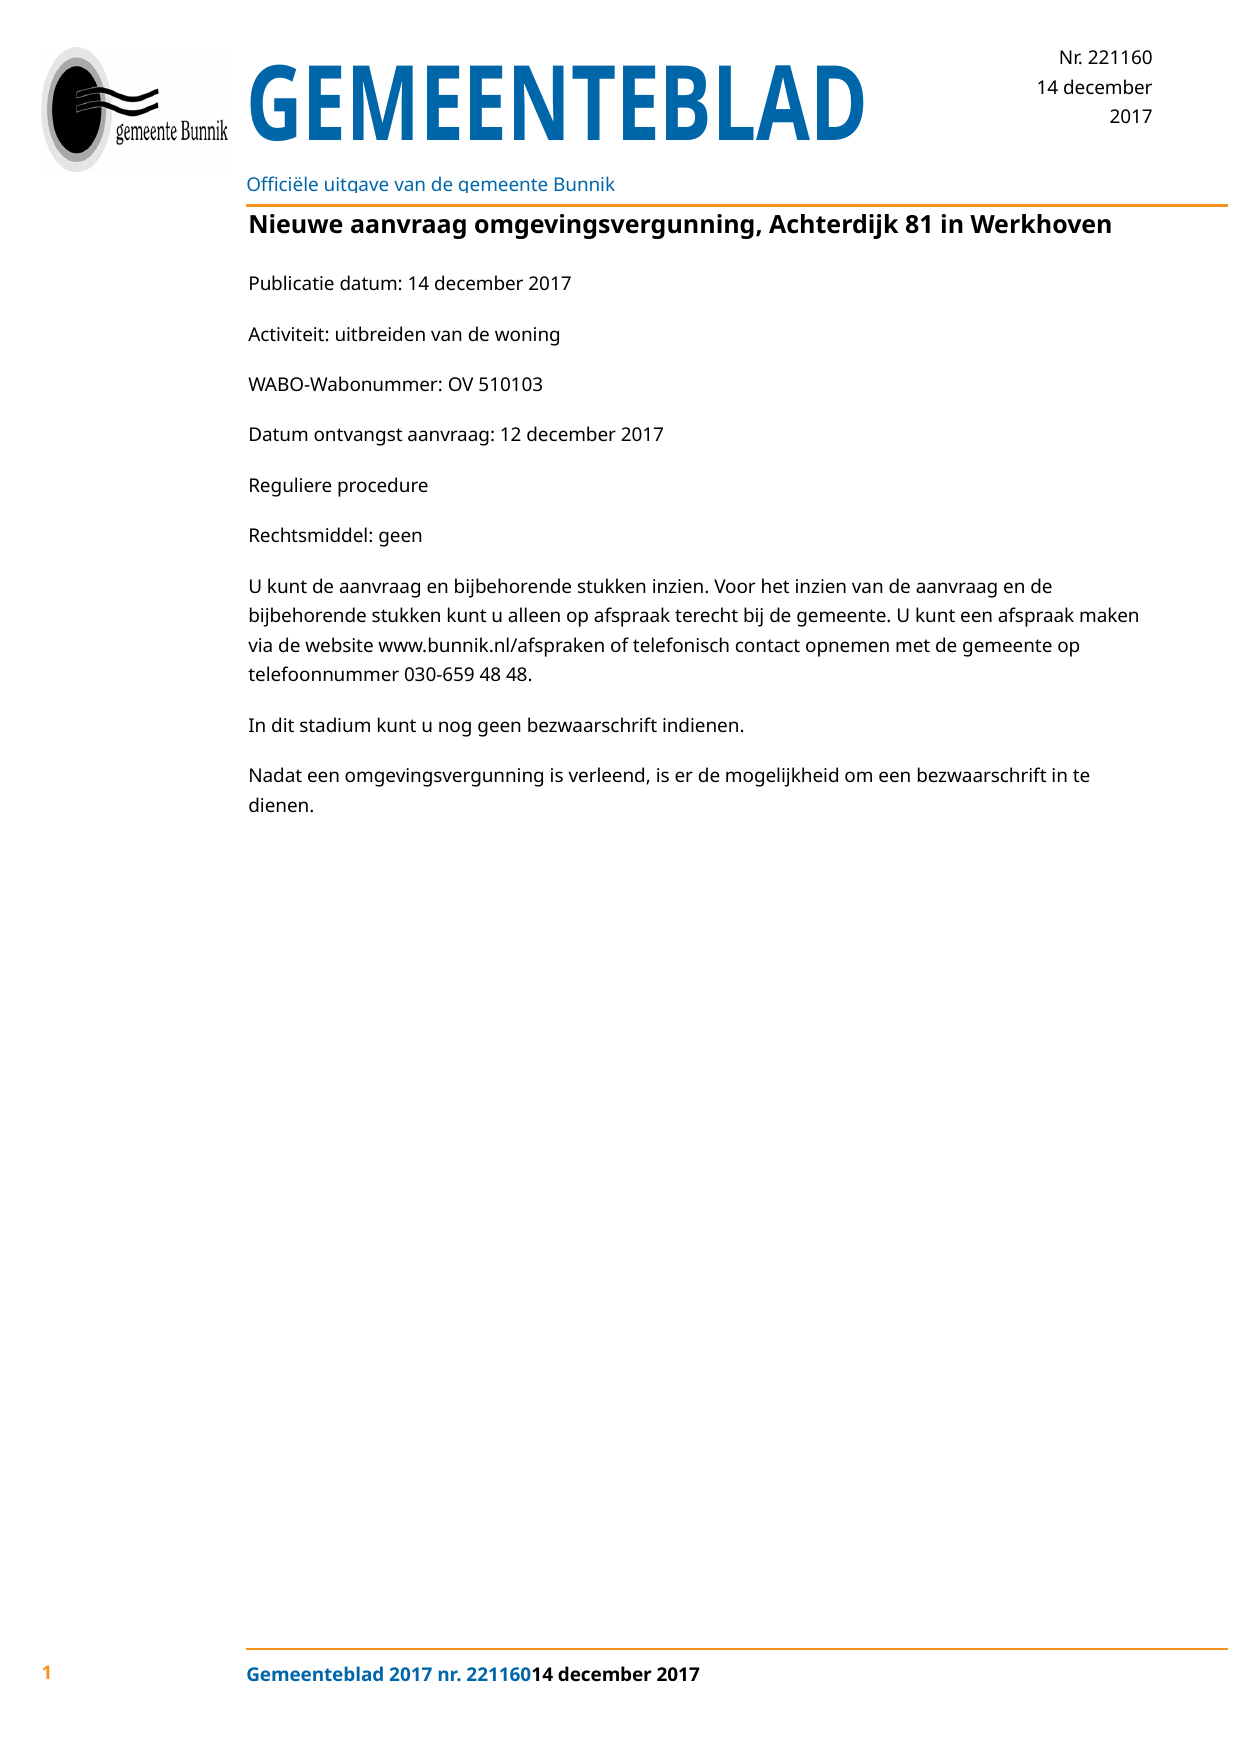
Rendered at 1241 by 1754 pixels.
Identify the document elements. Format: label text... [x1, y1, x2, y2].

text Nadat een omgevingsvergunning is verleend, is er de mogelijkheid om een bezwaarschrift in te dienen. [248, 762, 1152, 818]
text U kunt de aanvraag en bijbehorende stukken inzien. Voor het inzien van de aanvraag en de bijbehorende stukken kunt u alleen op afspraak terecht bij de gemeente. U kunt een afspraak maken via de website www.bunnik.nl/afspraken of telefonisch contact opnemen met de gemeente op telefoonnummer 030-659 48 48. [248, 573, 1152, 687]
text In dit stadium kunt u nog geen bezwaarschrift indienen. [248, 712, 1152, 738]
text Nieuwe aanvraag omgevingsvergunning, Achterdijk 81 in Werkhoven [248, 207, 1152, 241]
text WABO-Wabonummer: OV 510103 [248, 371, 1152, 397]
text Datum ontvangst aanvraag: 12 december 2017 [248, 422, 1152, 447]
picture [41, 47, 231, 172]
text Activiteit: uitbreiden van de woning [248, 321, 1152, 346]
text Rechtsmiddel: geen [248, 522, 1152, 548]
text Reguliere procedure [248, 472, 1152, 498]
text Publicatie datum: 14 december 2017 [248, 270, 1152, 296]
